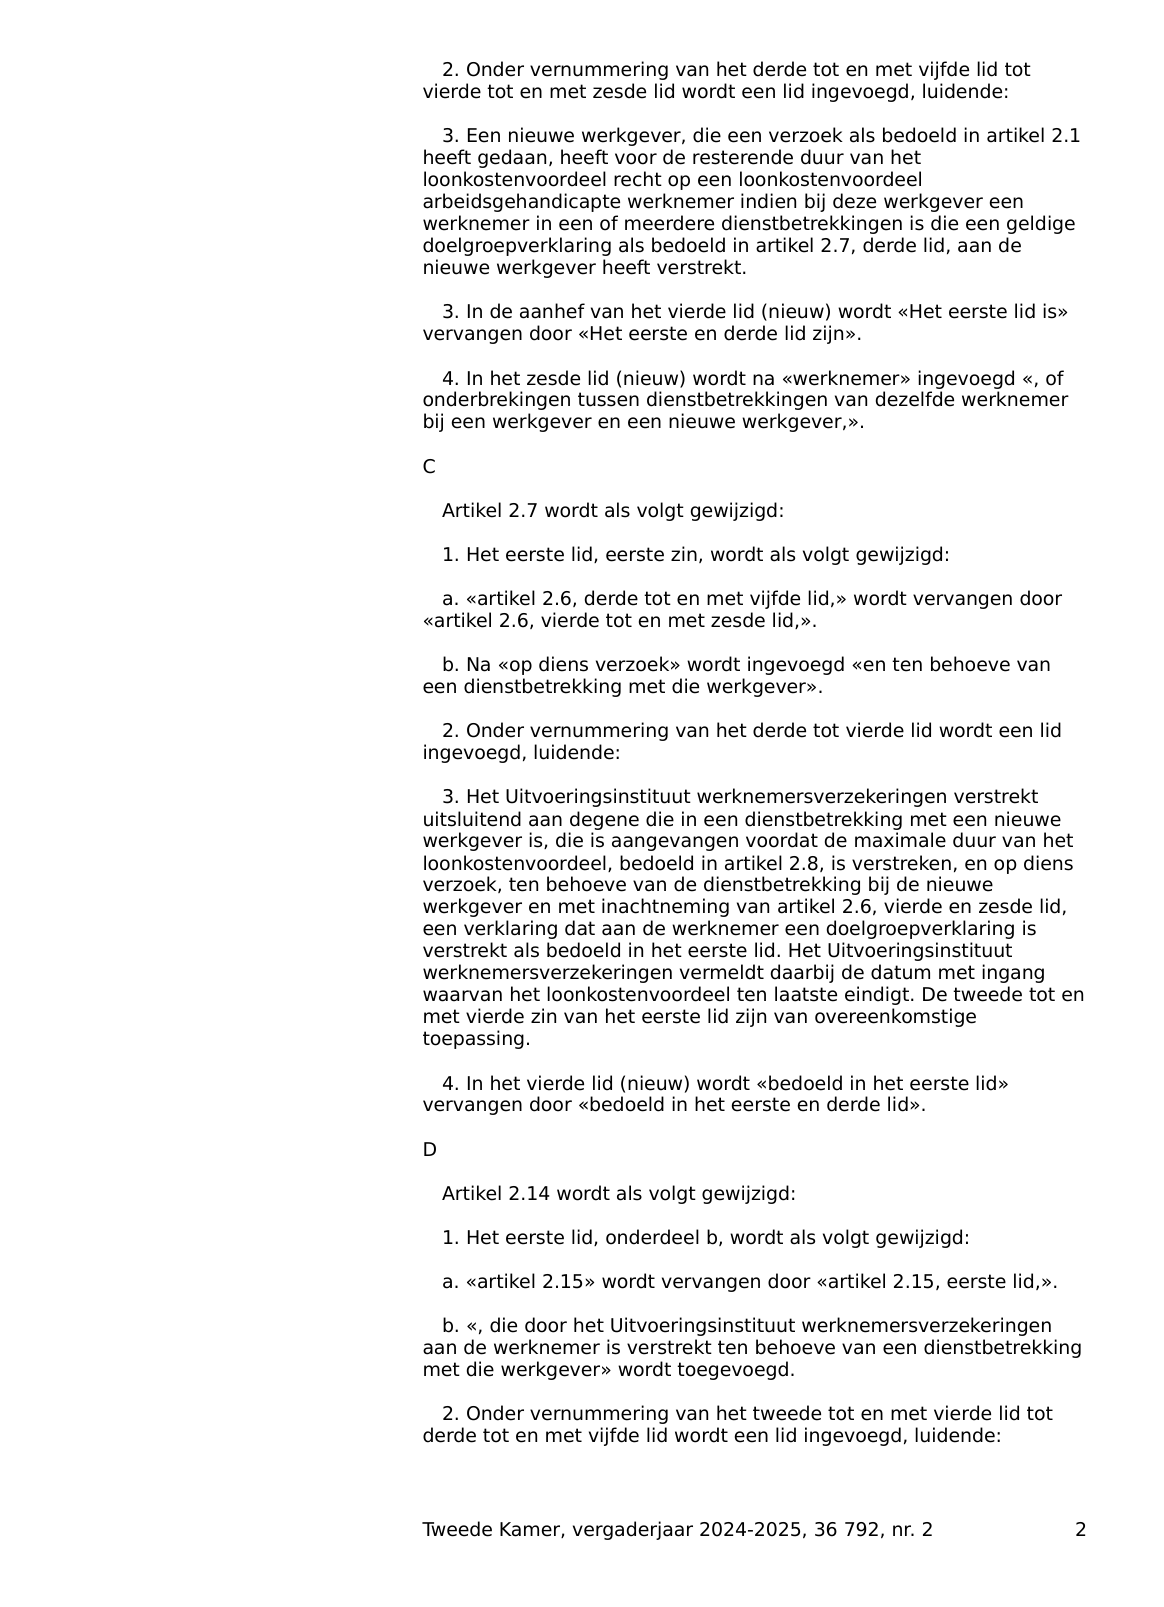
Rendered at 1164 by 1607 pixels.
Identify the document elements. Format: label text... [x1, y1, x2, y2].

text a. «artikel 2.15» wordt vervangen door «artikel 2.15, eerste lid,». [422, 1271, 1087, 1293]
text a. «artikel 2.6, derde tot en met vijfde lid,» wordt vervangen door «artikel 2.6, vierde tot en met zesde lid,». [422, 588, 1087, 632]
text 2. Onder vernummering van het tweede tot en met vierde lid tot derde tot en met vijfde lid wordt een lid ingevoegd, luidende: [422, 1403, 1087, 1447]
text 1. Het eerste lid, onderdeel b, wordt als volgt gewijzigd: [422, 1227, 1087, 1249]
text b. Na «op diens verzoek» wordt ingevoegd «en ten behoeve van een dienstbetrekking met die werkgever». [422, 654, 1087, 698]
text 4. In het vierde lid (nieuw) wordt «bedoeld in het eerste lid» vervangen door «bedoeld in het eerste en derde lid». [422, 1072, 1087, 1116]
text C [422, 456, 1087, 477]
text 3. In de aanhef van het vierde lid (nieuw) wordt «Het eerste lid is» vervangen door «Het eerste en derde lid zijn». [422, 301, 1087, 345]
text 1. Het eerste lid, eerste zin, wordt als volgt gewijzigd: [422, 544, 1087, 566]
text D [422, 1138, 1087, 1161]
text 4. In het zesde lid (nieuw) wordt na «werknemer» ingevoegd «, of onderbrekingen tussen dienstbetrekkingen van dezelfde werknemer bij een werkgever en een nieuwe werkgever,». [422, 367, 1087, 433]
text 3. Een nieuwe werkgever, die een verzoek als bedoeld in artikel 2.1 heeft gedaan, heeft voor de resterende duur van het loonkostenvoordeel recht op een loonkostenvoordeel arbeidsgehandicapte werknemer indien bij deze werkgever een werknemer in een of meerdere dienstbetrekkingen is die een geldige doelgroepverklaring als bedoeld in artikel 2.7, derde lid, aan de nieuwe werkgever heeft verstrekt. [422, 125, 1087, 279]
text 2. Onder vernummering van het derde tot vierde lid wordt een lid ingevoegd, luidende: [422, 720, 1087, 764]
text b. «, die door het Uitvoeringsinstituut werknemersverzekeringen aan de werknemer is verstrekt ten behoeve van een dienstbetrekking met die werkgever» wordt toegevoegd. [422, 1315, 1087, 1381]
text Artikel 2.7 wordt als volgt gewijzigd: [422, 500, 1087, 522]
text Artikel 2.14 wordt als volgt gewijzigd: [422, 1183, 1087, 1205]
text 3. Het Uitvoeringsinstituut werknemersverzekeringen verstrekt uitsluitend aan degene die in een dienstbetrekking met een nieuwe werkgever is, die is aangevangen voordat de maximale duur van het loonkostenvoordeel, bedoeld in artikel 2.8, is verstreken, en op diens verzoek, ten behoeve van de dienstbetrekking bij de nieuwe werkgever en met inachtneming van artikel 2.6, vierde en zesde lid, een verklaring dat aan de werknemer een doelgroepverklaring is verstrekt als bedoeld in het eerste lid. Het Uitvoeringsinstituut werknemersverzekeringen vermeldt daarbij de datum met ingang waarvan het loonkostenvoordeel ten laatste eindigt. De tweede tot en met vierde zin van het eerste lid zijn van overeenkomstige toepassing. [422, 786, 1087, 1050]
text 2. Onder vernummering van het derde tot en met vijfde lid tot vierde tot en met zesde lid wordt een lid ingevoegd, luidende: [422, 59, 1087, 103]
